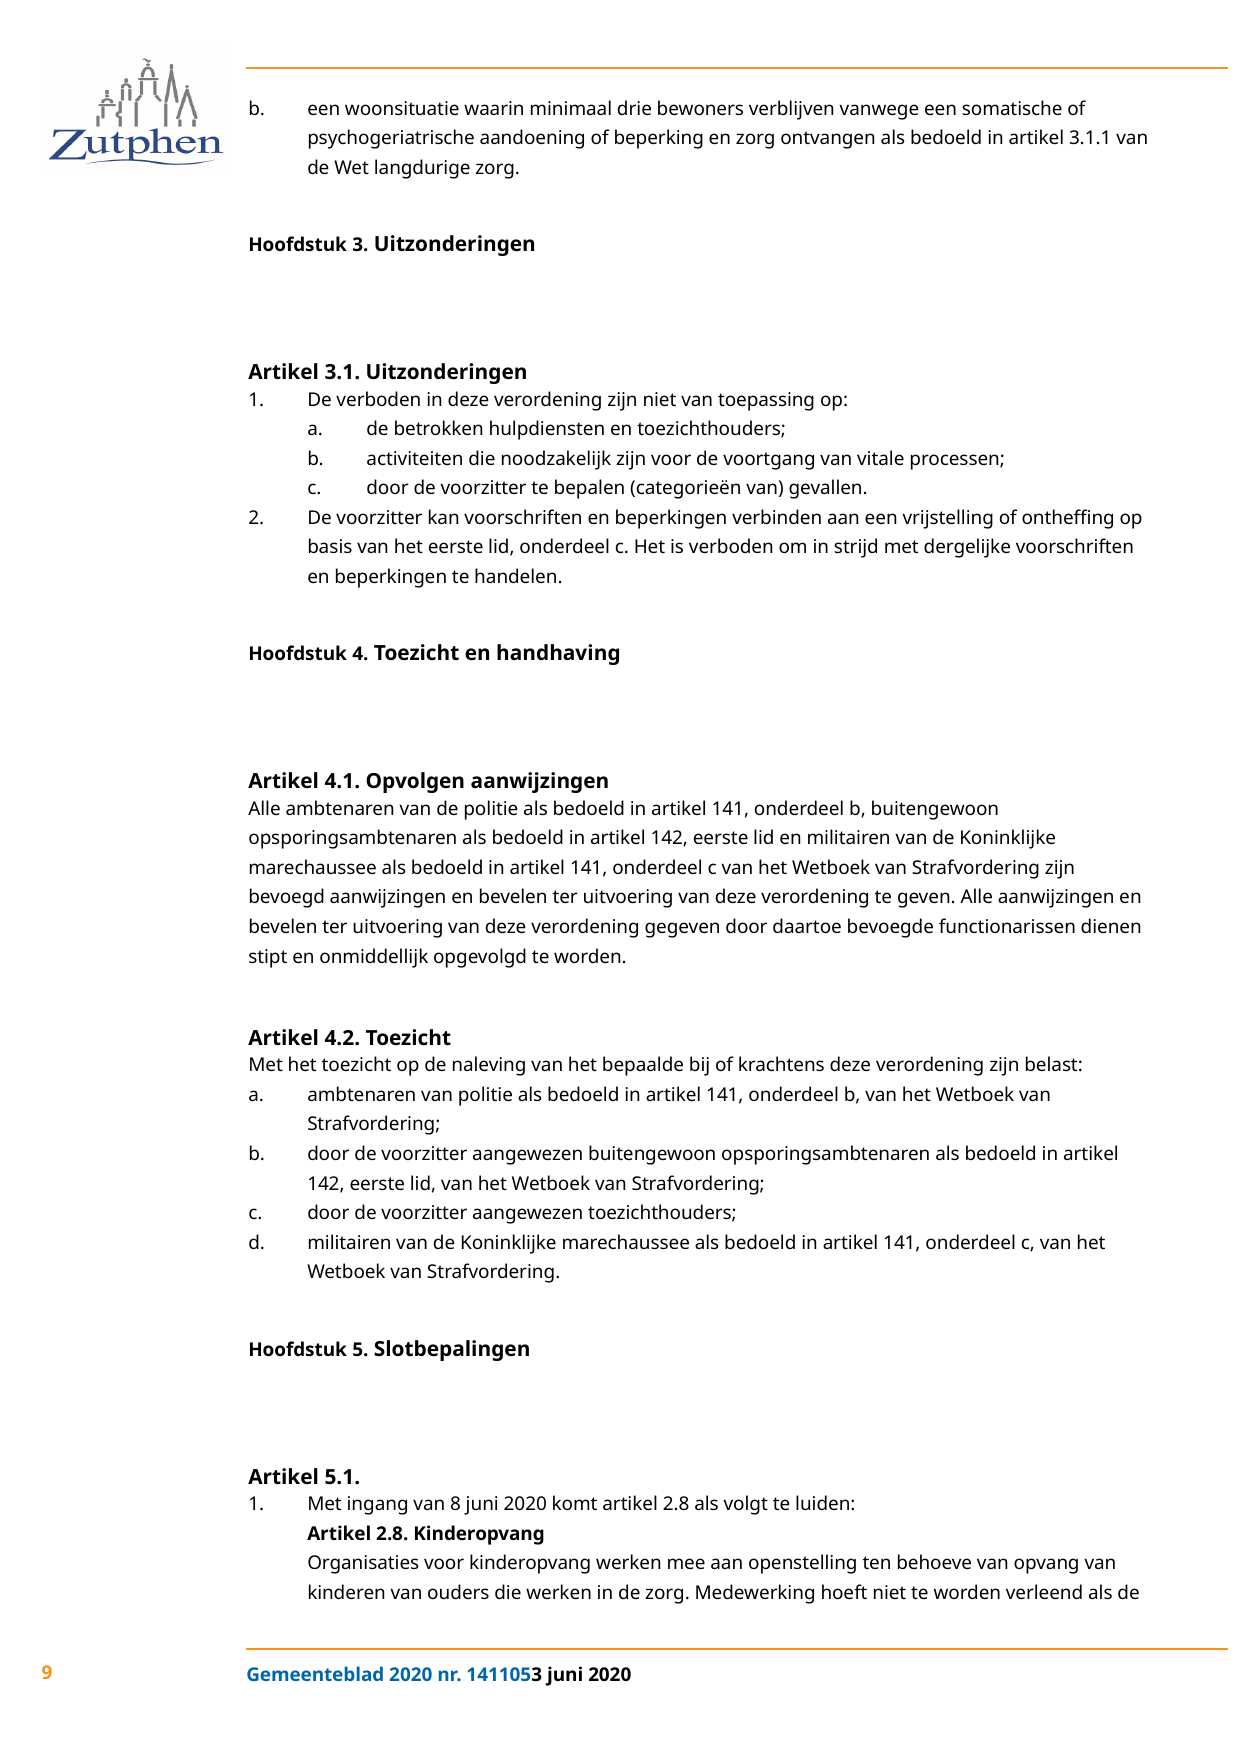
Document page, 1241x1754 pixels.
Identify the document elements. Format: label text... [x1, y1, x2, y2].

list een woonsituatie waarin minimaal drie bewoners verblijven vanwege een somatische of psychogeriatrische aandoening of beperking en zorg ontvangen als bedoeld in artikel 3.1.1 van de Wet langdurige zorg. [248, 95, 1152, 180]
text Met het toezicht op de naleving van het bepaalde bij of krachtens deze verordening zijn belast: [248, 1051, 1152, 1077]
list activiteiten die noodzakelijk zijn voor de voortgang van vitale processen; [307, 445, 1152, 471]
list door de voorzitter aangewezen toezichthouders; [248, 1199, 1152, 1225]
text Artikel 4.1. Opvolgen aanwijzingen [248, 767, 1152, 795]
picture [41, 47, 231, 172]
text Alle ambtenaren van de politie als bedoeld in artikel 141, onderdeel b, buitengewoon opsporingsambtenaren als bedoeld in artikel 142, eerste lid en militairen van de Koninklijke marechaussee als bedoeld in artikel 141, onderdeel c van het Wetboek van Strafvordering zijn bevoegd aanwijzingen en bevelen ter uitvoering van deze verordening te geven. Alle aanwijzingen en bevelen ter uitvoering van deze verordening gegeven door daartoe bevoegde functionarissen dienen stipt en onmiddellijk opgevolgd te worden. [248, 795, 1152, 969]
text Hoofdstuk 4. Toezicht en handhaving [248, 638, 1152, 667]
list Organisaties voor kinderopvang werken mee aan openstelling ten behoeve van opvang van kinderen van ouders die werken in de zorg. Medewerking hoeft niet te worden verleend als de [248, 1549, 1152, 1605]
list Met ingang van 8 juni 2020 komt artikel 2.8 als volgt te luiden: [248, 1490, 1152, 1516]
text Artikel 5.1. [248, 1462, 1152, 1490]
text Artikel 4.2. Toezicht [248, 1023, 1152, 1051]
list door de voorzitter te bepalen (categorieën van) gevallen. [307, 474, 1152, 500]
list De verboden in deze verordening zijn niet van toepassing op: [248, 386, 1152, 411]
list de betrokken hulpdiensten en toezichthouders; [307, 415, 1152, 441]
list door de voorzitter aangewezen buitengewoon opsporingsambtenaren als bedoeld in artikel 142, eerste lid, van het Wetboek van Strafvordering; [248, 1140, 1152, 1195]
text Hoofdstuk 3. Uitzonderingen [248, 229, 1152, 258]
text Hoofdstuk 5. Slotbepalingen [248, 1334, 1152, 1362]
text Artikel 3.1. Uitzonderingen [248, 357, 1152, 386]
list militairen van de Koninklijke marechaussee als bedoeld in artikel 141, onderdeel c, van het Wetboek van Strafvordering. [248, 1229, 1152, 1284]
list ambtenaren van politie als bedoeld in artikel 141, onderdeel b, van het Wetboek van Strafvordering; [248, 1081, 1152, 1136]
list Artikel 2.8. Kinderopvang [248, 1520, 1152, 1546]
list De voorzitter kan voorschriften en beperkingen verbinden aan een vrijstelling of ontheffing op basis van het eerste lid, onderdeel c. Het is verboden om in strijd met dergelijke voorschriften en beperkingen te handelen. [248, 504, 1152, 589]
